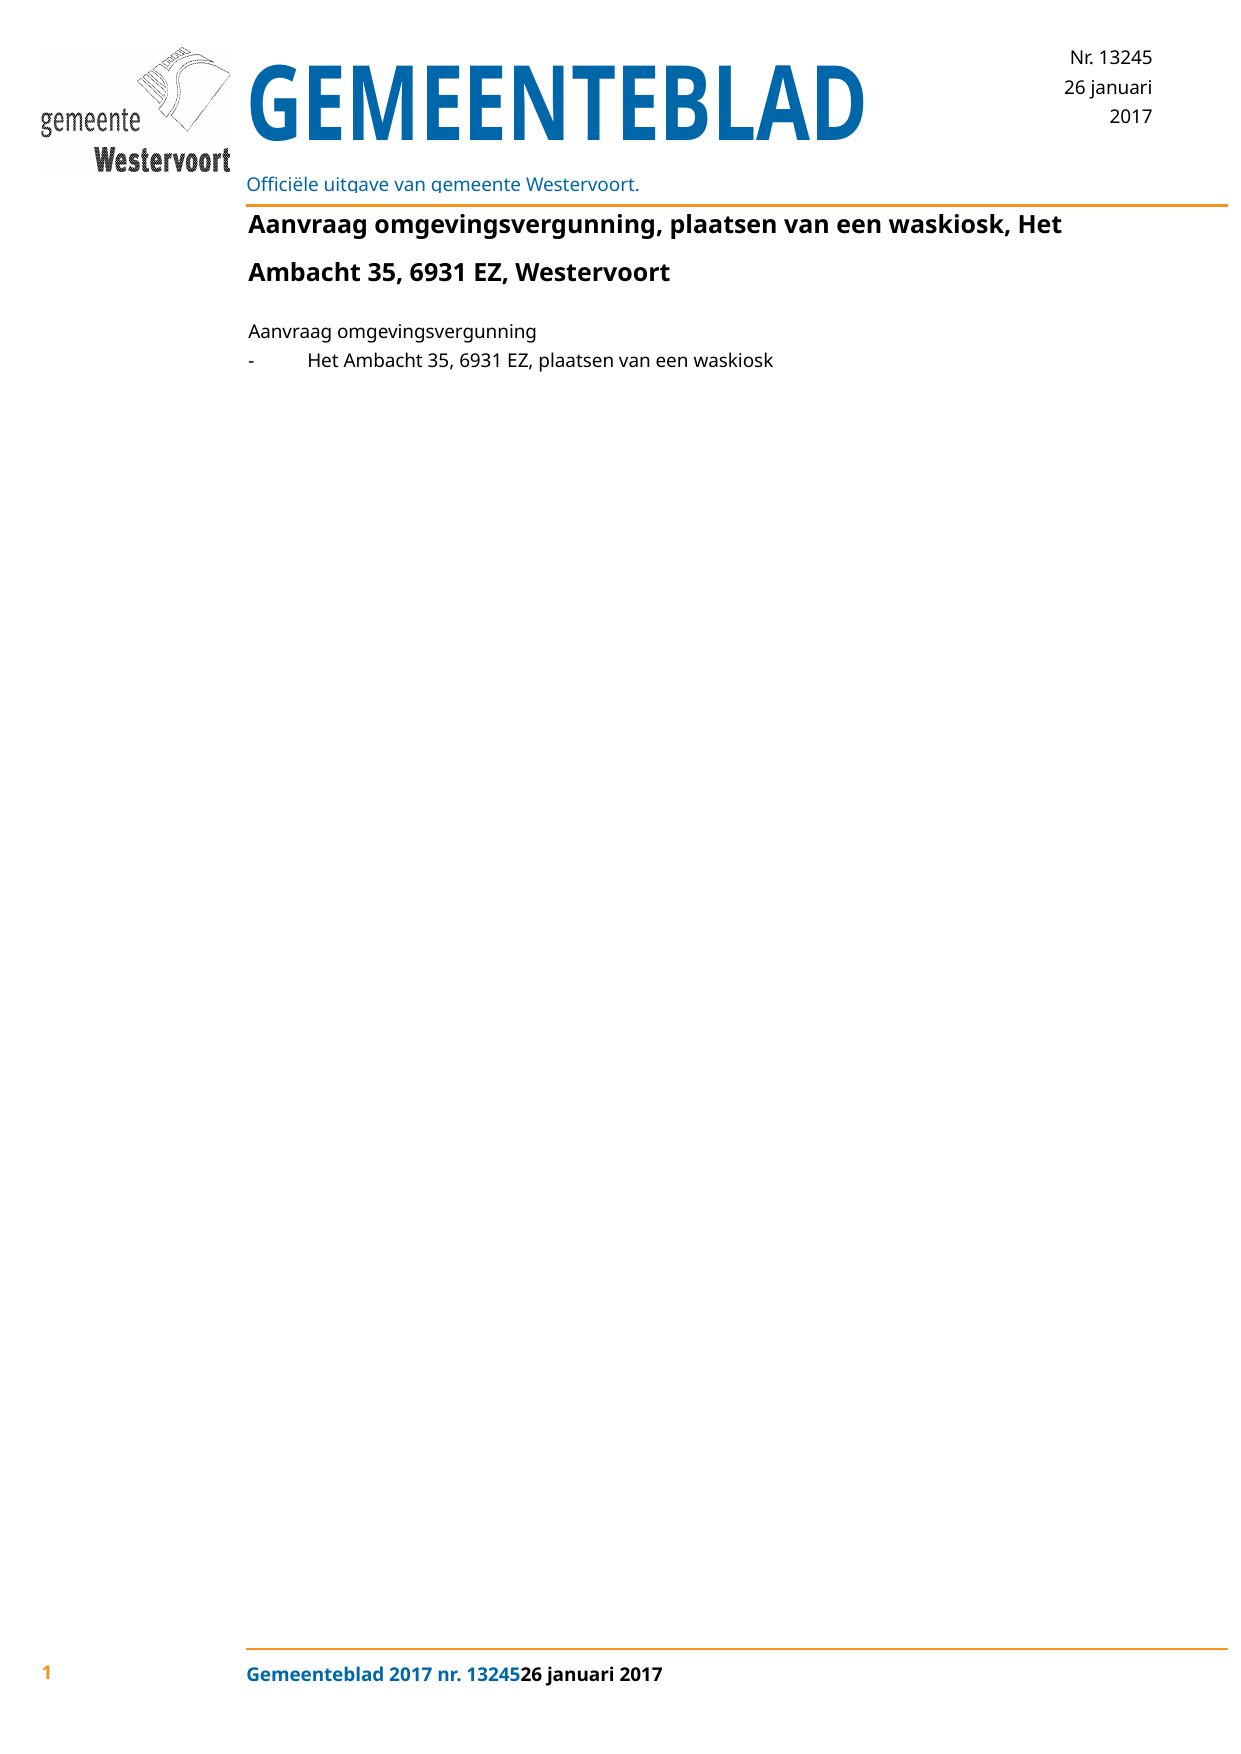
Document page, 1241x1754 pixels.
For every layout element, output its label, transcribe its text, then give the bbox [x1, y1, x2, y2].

list Het Ambacht 35, 6931 EZ, plaatsen van een waskiosk [248, 347, 1152, 373]
text Aanvraag omgevingsvergunning [248, 318, 1152, 344]
picture [41, 47, 231, 172]
text Aanvraag omgevingsvergunning, plaatsen van een waskiosk, Het Ambacht 35, 6931 EZ, Westervoort [248, 207, 1152, 288]
